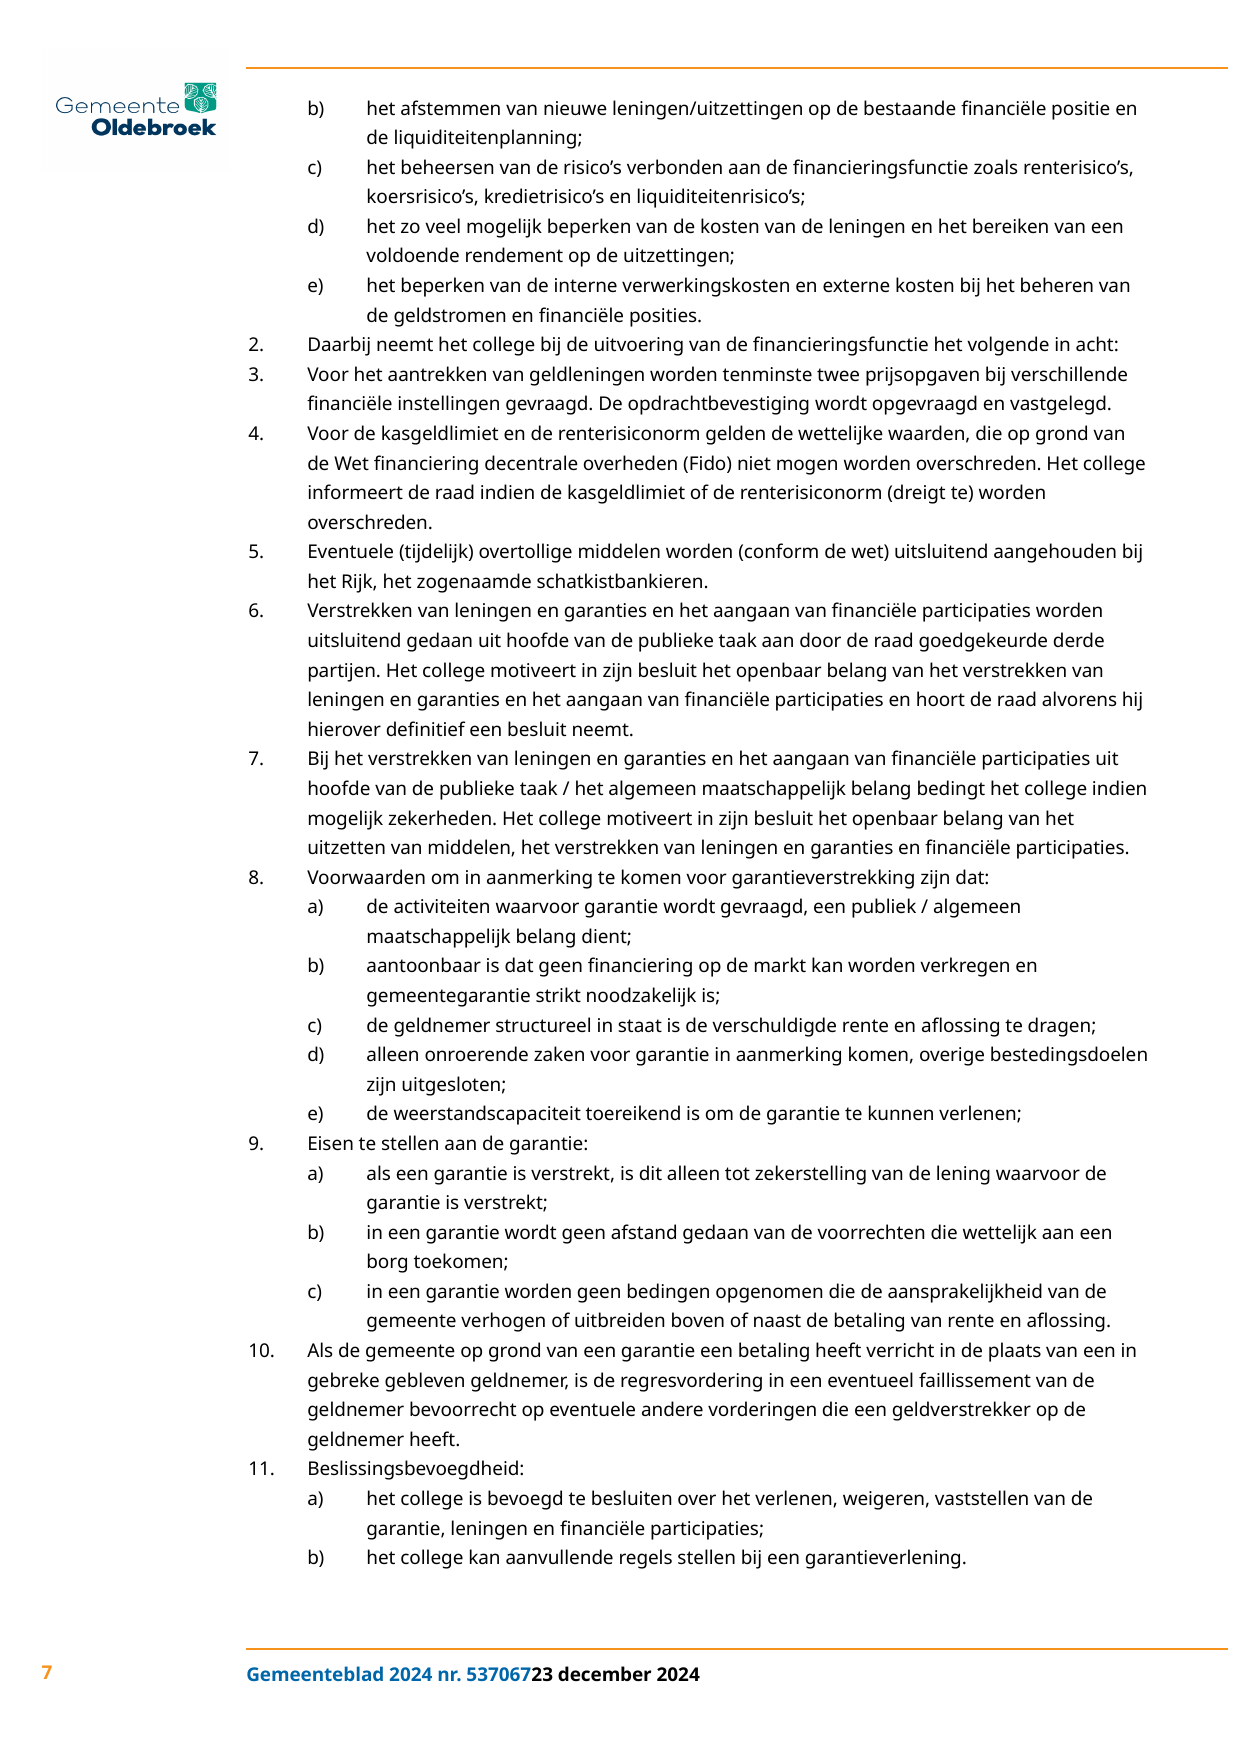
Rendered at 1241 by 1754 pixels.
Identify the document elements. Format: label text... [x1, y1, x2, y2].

list Bij het verstrekken van leningen en garanties en het aangaan van financiële participaties uit hoofde van de publieke taak / het algemeen maatschappelijk belang bedingt het college indien mogelijk zekerheden. Het college motiveert in zijn besluit het openbaar belang van het uitzetten van middelen, het verstrekken van leningen en garanties en financiële participaties. [248, 746, 1152, 860]
list Eventuele (tijdelijk) overtollige middelen worden (conform de wet) uitsluitend aangehouden bij het Rijk, het zogenaamde schatkistbankieren. [248, 538, 1152, 594]
list alleen onroerende zaken voor garantie in aanmerking komen, overige bestedingsdoelen zijn uitgesloten; [307, 1041, 1152, 1097]
list de activiteiten waarvoor garantie wordt gevraagd, een publiek / algemeen maatschappelijk belang dient; [307, 893, 1152, 949]
list het college kan aanvullende regels stellen bij een garantieverlening. [307, 1544, 1152, 1570]
list aantoonbaar is dat geen financiering op de markt kan worden verkregen en gemeentegarantie strikt noodzakelijk is; [307, 953, 1152, 1008]
list als een garantie is verstrekt, is dit alleen tot zekerstelling van de lening waarvoor de garantie is verstrekt; [307, 1160, 1152, 1215]
picture [41, 47, 231, 172]
list de geldnemer structureel in staat is de verschuldigde rente en aflossing te dragen; [307, 1012, 1152, 1038]
list de weerstandscapaciteit toereikend is om de garantie te kunnen verlenen; [307, 1101, 1152, 1126]
list Verstrekken van leningen en garanties en het aangaan van financiële participaties worden uitsluitend gedaan uit hoofde van de publieke taak aan door de raad goedgekeurde derde partijen. Het college motiveert in zijn besluit het openbaar belang van het verstrekken van leningen en garanties en het aangaan van financiële participaties en hoort de raad alvorens hij hierover definitief een besluit neemt. [248, 598, 1152, 742]
list Daarbij neemt het college bij de uitvoering van de financieringsfunctie het volgende in acht: [248, 331, 1152, 357]
list Als de gemeente op grond van een garantie een betaling heeft verricht in de plaats van een in gebreke gebleven geldnemer, is de regresvordering in een eventueel faillissement van de geldnemer bevoorrecht op eventuele andere vorderingen die een geldverstrekker op de geldnemer heeft. [248, 1337, 1152, 1452]
list Eisen te stellen aan de garantie: [248, 1130, 1152, 1156]
list het zo veel mogelijk beperken van de kosten van de leningen en het bereiken van een voldoende rendement op de uitzettingen; [307, 213, 1152, 268]
list Voor het aantrekken van geldleningen worden tenminste twee prijsopgaven bij verschillende financiële instellingen gevraagd. De opdrachtbevestiging wordt opgevraagd en vastgelegd. [248, 361, 1152, 416]
list het beperken van de interne verwerkingskosten en externe kosten bij het beheren van de geldstromen en financiële posities. [307, 272, 1152, 328]
list het college is bevoegd te besluiten over het verlenen, weigeren, vaststellen van de garantie, leningen en financiële participaties; [307, 1485, 1152, 1541]
list het afstemmen van nieuwe leningen/uitzettingen op de bestaande financiële positie en de liquiditeitenplanning; [307, 95, 1152, 150]
list het beheersen van de risico’s verbonden aan de financieringsfunctie zoals renterisico’s, koersrisico’s, kredietrisico’s en liquiditeitenrisico’s; [307, 154, 1152, 209]
list Voor de kasgeldlimiet en de renterisiconorm gelden de wettelijke waarden, die op grond van de Wet financiering decentrale overheden (Fido) niet mogen worden overschreden. Het college informeert de raad indien de kasgeldlimiet of de renterisiconorm (dreigt te) worden overschreden. [248, 420, 1152, 535]
list Voorwaarden om in aanmerking te komen voor garantieverstrekking zijn dat: [248, 864, 1152, 890]
list in een garantie wordt geen afstand gedaan van de voorrechten die wettelijk aan een borg toekomen; [307, 1219, 1152, 1274]
list Beslissingsbevoegdheid: [248, 1456, 1152, 1481]
list in een garantie worden geen bedingen opgenomen die de aansprakelijkheid van de gemeente verhogen of uitbreiden boven of naast de betaling van rente en aflossing. [307, 1278, 1152, 1333]
